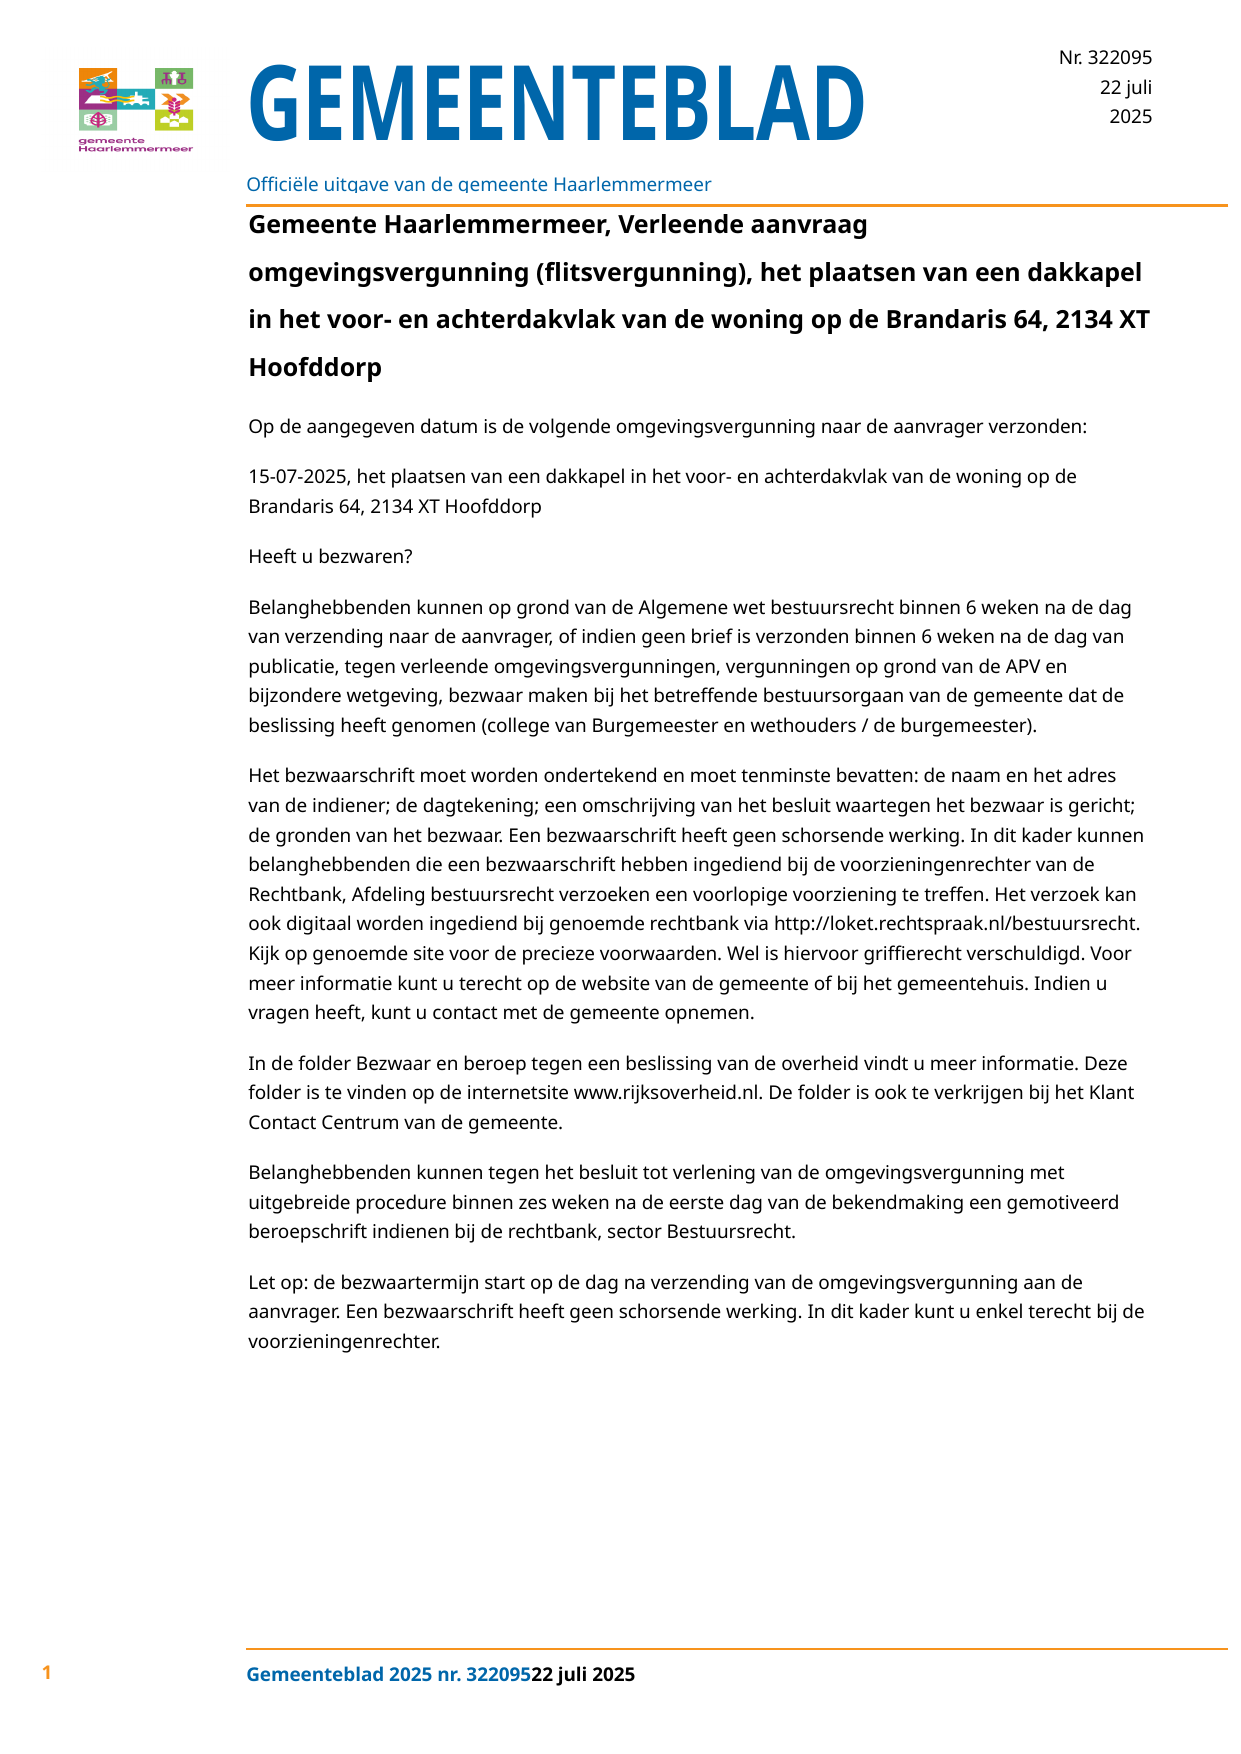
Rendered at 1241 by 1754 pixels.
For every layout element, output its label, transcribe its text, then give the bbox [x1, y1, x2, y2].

text Op de aangegeven datum is de volgende omgevingsvergunning naar de aanvrager verzonden: [248, 413, 1152, 439]
text In de folder Bezwaar en beroep tegen een beslissing van de overheid vindt u meer informatie. Deze folder is te vinden op de internetsite www.rijksoverheid.nl. De folder is ook te verkrijgen bij het Klant Contact Centrum van de gemeente. [248, 1050, 1152, 1135]
text Het bezwaarschrift moet worden ondertekend en moet tenminste bevatten: de naam en het adres van de indiener; de dagtekening; een omschrijving van het besluit waartegen het bezwaar is gericht; de gronden van het bezwaar. Een bezwaarschrift heeft geen schorsende werking. In dit kader kunnen belanghebbenden die een bezwaarschrift hebben ingediend bij de voorzieningenrechter van de Rechtbank, Afdeling bestuursrecht verzoeken een voorlopige voorziening te treffen. Het verzoek kan ook digitaal worden ingediend bij genoemde rechtbank via http://loket.rechtspraak.nl/bestuursrecht. Kijk op genoemde site voor de precieze voorwaarden. Wel is hiervoor griffierecht verschuldigd. Voor meer informatie kunt u terecht op de website van de gemeente of bij het gemeentehuis. Indien u vragen heeft, kunt u contact met de gemeente opnemen. [248, 763, 1152, 1025]
text Gemeente Haarlemmermeer, Verleende aanvraag omgevingsvergunning (flitsvergunning), het plaatsen van een dakkapel in het voor- en achterdakvlak van de woning op de Brandaris 64, 2134 XT Hoofddorp [248, 207, 1152, 384]
text Let op: de bezwaartermijn start op de dag na verzending van de omgevingsvergunning aan de aanvrager. Een bezwaarschrift heeft geen schorsende werking. In dit kader kunt u enkel terecht bij de voorzieningenrechter. [248, 1269, 1152, 1354]
text Belanghebbenden kunnen tegen het besluit tot verlening van de omgevingsvergunning met uitgebreide procedure binnen zes weken na de eerste dag van de bekendmaking een gemotiveerd beroepschrift indienen bij de rechtbank, sector Bestuursrecht. [248, 1159, 1152, 1244]
text Heeft u bezwaren? [248, 543, 1152, 569]
text Belanghebbenden kunnen op grond van de Algemene wet bestuursrecht binnen 6 weken na de dag van verzending naar de aanvrager, of indien geen brief is verzonden binnen 6 weken na de dag van publicatie, tegen verleende omgevingsvergunningen, vergunningen op grond van de APV en bijzondere wetgeving, bezwaar maken bij het betreffende bestuursorgaan van de gemeente dat de beslissing heeft genomen (college van Burgemeester en wethouders / de burgemeester). [248, 594, 1152, 738]
picture [41, 47, 231, 172]
text 15-07-2025, het plaatsen van een dakkapel in het voor- en achterdakvlak van de woning op de Brandaris 64, 2134 XT Hoofddorp [248, 463, 1152, 519]
